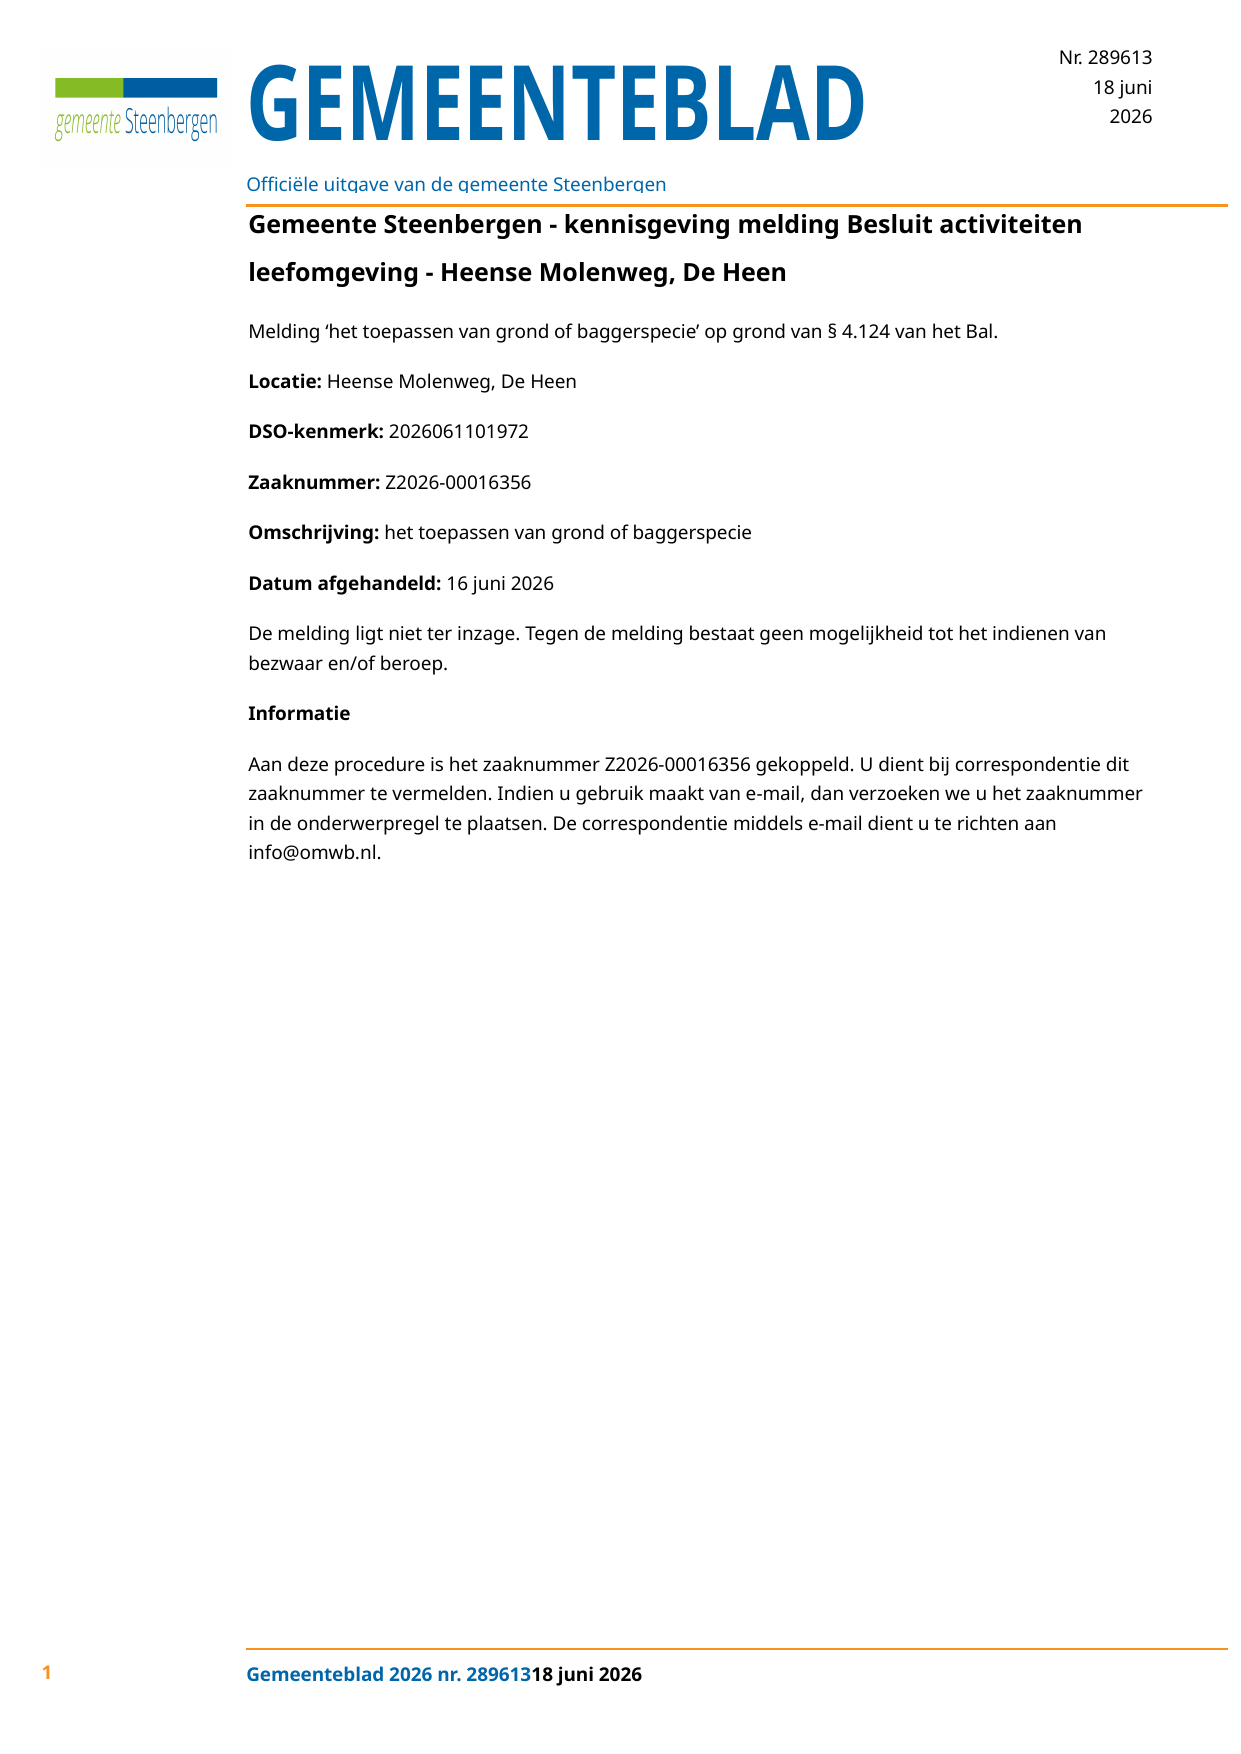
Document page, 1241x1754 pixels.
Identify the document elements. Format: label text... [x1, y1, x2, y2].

text DSO-kenmerk: 2026061101972 [248, 419, 1152, 444]
text Aan deze procedure is het zaaknummer Z2026-00016356 gekoppeld. U dient bij correspondentie dit zaaknummer te vermelden. Indien u gebruik maakt van e-mail, dan verzoeken we u het zaaknummer in de onderwerpregel te plaatsen. De correspondentie middels e-mail dient u te richten aan info@omwb.nl. [248, 751, 1152, 865]
text Locatie: Heense Molenweg, De Heen [248, 368, 1152, 394]
text Datum afgehandeld: 16 juni 2026 [248, 570, 1152, 596]
picture [41, 47, 231, 172]
text Informatie [248, 700, 1152, 726]
text Omschrijving: het toepassen van grond of baggerspecie [248, 519, 1152, 545]
text Melding ‘het toepassen van grond of baggerspecie’ op grond van § 4.124 van het Bal. [248, 318, 1152, 344]
text Zaaknummer: Z2026-00016356 [248, 469, 1152, 495]
text Gemeente Steenbergen - kennisgeving melding Besluit activiteiten leefomgeving - Heense Molenweg, De Heen [248, 207, 1152, 288]
text De melding ligt niet ter inzage. Tegen de melding bestaat geen mogelijkheid tot het indienen van bezwaar en/of beroep. [248, 620, 1152, 676]
